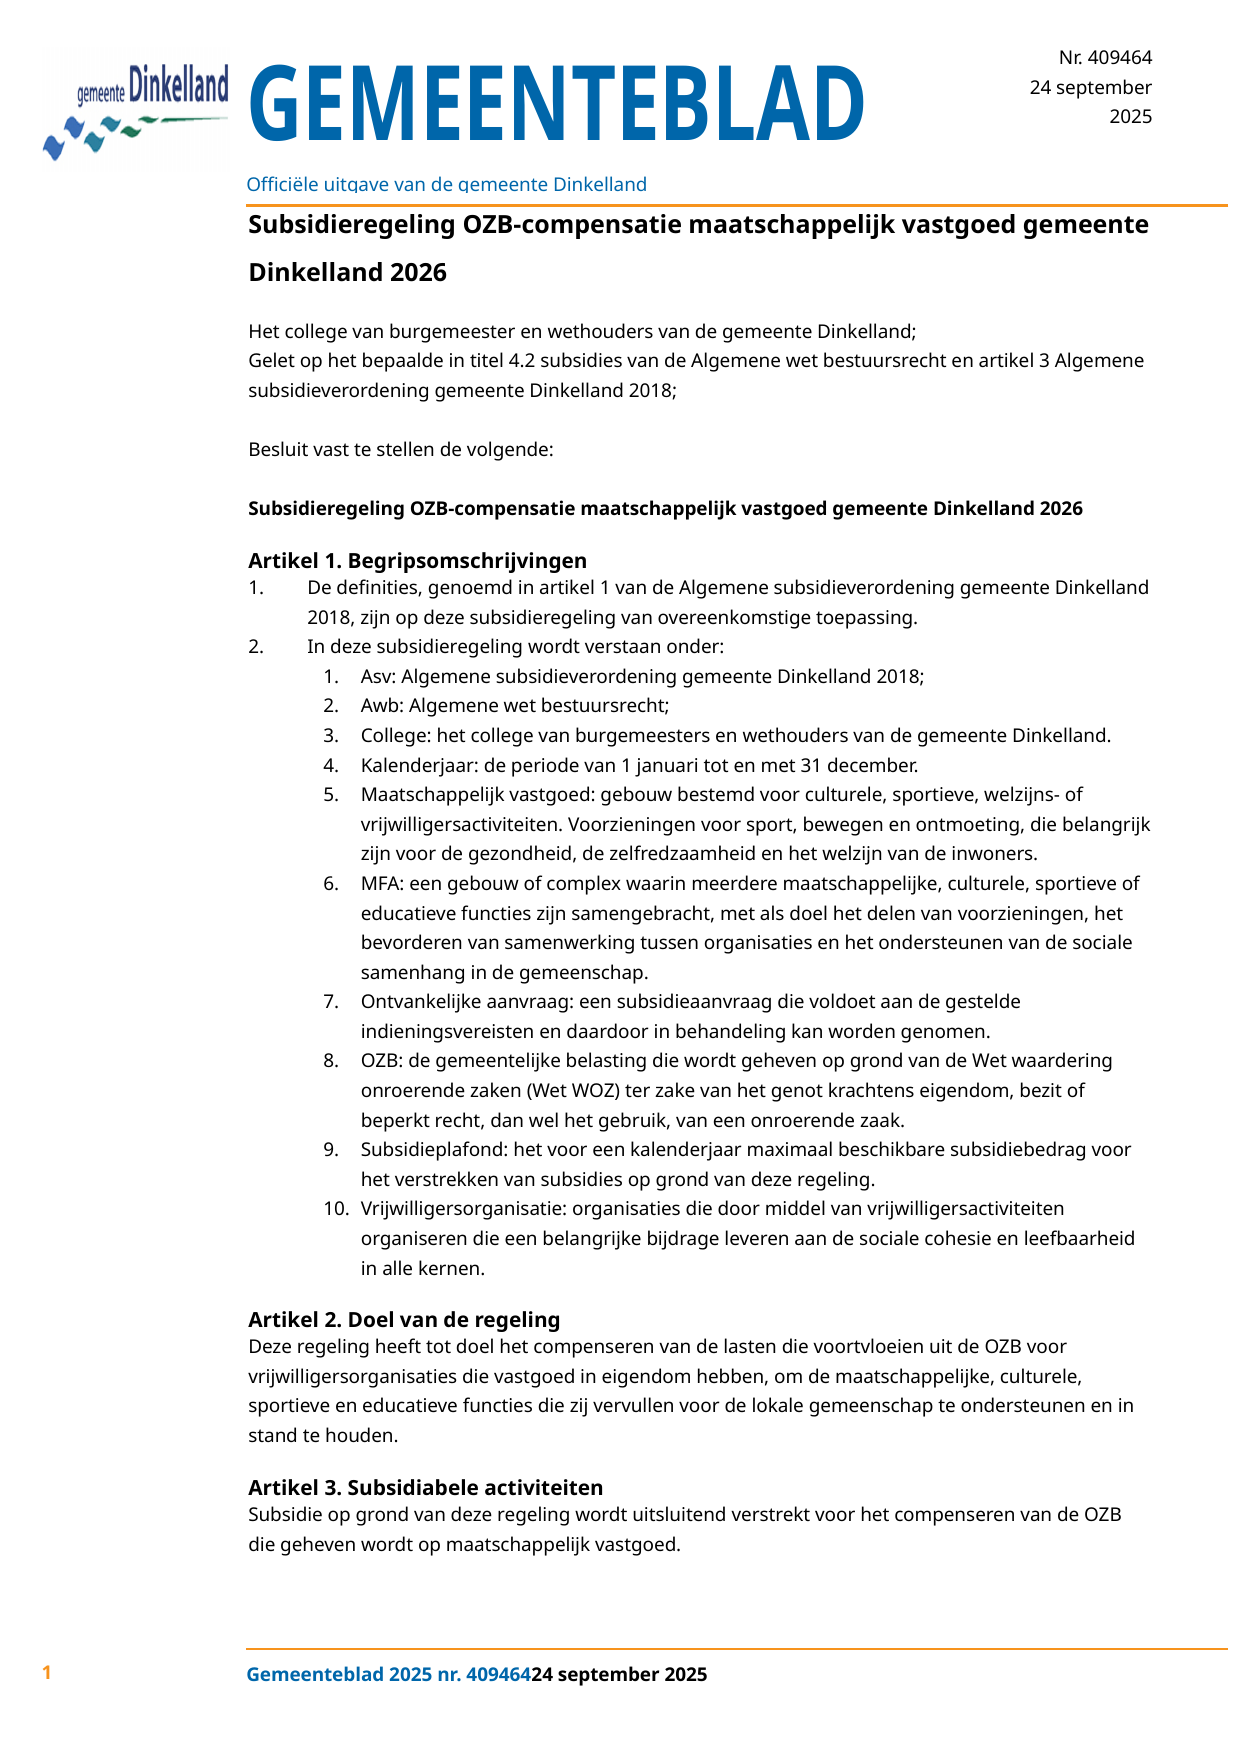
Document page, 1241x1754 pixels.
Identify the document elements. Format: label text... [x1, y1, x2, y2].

text Het college van burgemeester en wethouders van de gemeente Dinkelland; [248, 318, 1152, 344]
list Vrijwilligersorganisatie: organisaties die door middel van vrijwilligersactiviteiten organiseren die een belangrijke bijdrage leveren aan de sociale cohesie en leefbaarheid in alle kernen. [323, 1196, 1152, 1280]
picture [41, 47, 231, 172]
list De definities, genoemd in artikel 1 van de Algemene subsidieverordening gemeente Dinkelland 2018, zijn op deze subsidieregeling van overeenkomstige toepassing. [248, 574, 1152, 629]
text Besluit vast te stellen de volgende: [248, 436, 1152, 462]
text Subsidieregeling OZB-compensatie maatschappelijk vastgoed gemeente Dinkelland 2026 [248, 495, 1152, 521]
text Artikel 1. Begripsomschrijvingen [248, 546, 1152, 574]
list Kalenderjaar: de periode van 1 januari tot en met 31 december. [323, 752, 1152, 777]
text Gelet op het bepaalde in titel 4.2 subsidies van de Algemene wet bestuursrecht en artikel 3 Algemene subsidieverordening gemeente Dinkelland 2018; [248, 347, 1152, 403]
text Artikel 2. Doel van de regeling [248, 1305, 1152, 1333]
list Asv: Algemene subsidieverordening gemeente Dinkelland 2018; [323, 663, 1152, 689]
list College: het college van burgemeesters en wethouders van de gemeente Dinkelland. [323, 722, 1152, 748]
list OZB: de gemeentelijke belasting die wordt geheven op grond van de Wet waardering onroerende zaken (Wet WOZ) ter zake van het genot krachtens eigendom, bezit of beperkt recht, dan wel het gebruik, van een onroerende zaak. [323, 1048, 1152, 1132]
text Deze regeling heeft tot doel het compenseren van de lasten die voortvloeien uit de OZB voor vrijwilligersorganisaties die vastgoed in eigendom hebben, om de maatschappelijke, culturele, sportieve en educatieve functies die zij vervullen voor de lokale gemeenschap te ondersteunen en in stand te houden. [248, 1333, 1152, 1448]
list Maatschappelijk vastgoed: gebouw bestemd voor culturele, sportieve, welzijns- of vrijwilligersactiviteiten. Voorzieningen voor sport, bewegen en ontmoeting, die belangrijk zijn voor de gezondheid, de zelfredzaamheid en het welzijn van de inwoners. [323, 781, 1152, 866]
text Subsidieregeling OZB-compensatie maatschappelijk vastgoed gemeente Dinkelland 2026 [248, 207, 1152, 288]
list Ontvankelijke aanvraag: een subsidieaanvraag die voldoet aan de gestelde indieningsvereisten en daardoor in behandeling kan worden genomen. [323, 988, 1152, 1044]
text Artikel 3. Subsidiabele activiteiten [248, 1473, 1152, 1501]
list In deze subsidieregeling wordt verstaan onder: [248, 633, 1152, 659]
list Awb: Algemene wet bestuursrecht; [323, 693, 1152, 718]
list Subsidieplafond: het voor een kalenderjaar maximaal beschikbare subsidiebedrag voor het verstrekken van subsidies op grond van deze regeling. [323, 1136, 1152, 1192]
text Subsidie op grond van deze regeling wordt uitsluitend verstrekt voor het compenseren van de OZB die geheven wordt op maatschappelijk vastgoed. [248, 1501, 1152, 1556]
list MFA: een gebouw of complex waarin meerdere maatschappelijke, culturele, sportieve of educatieve functies zijn samengebracht, met als doel het delen van voorzieningen, het bevorderen van samenwerking tussen organisaties en het ondersteunen van de sociale samenhang in de gemeenschap. [323, 870, 1152, 984]
